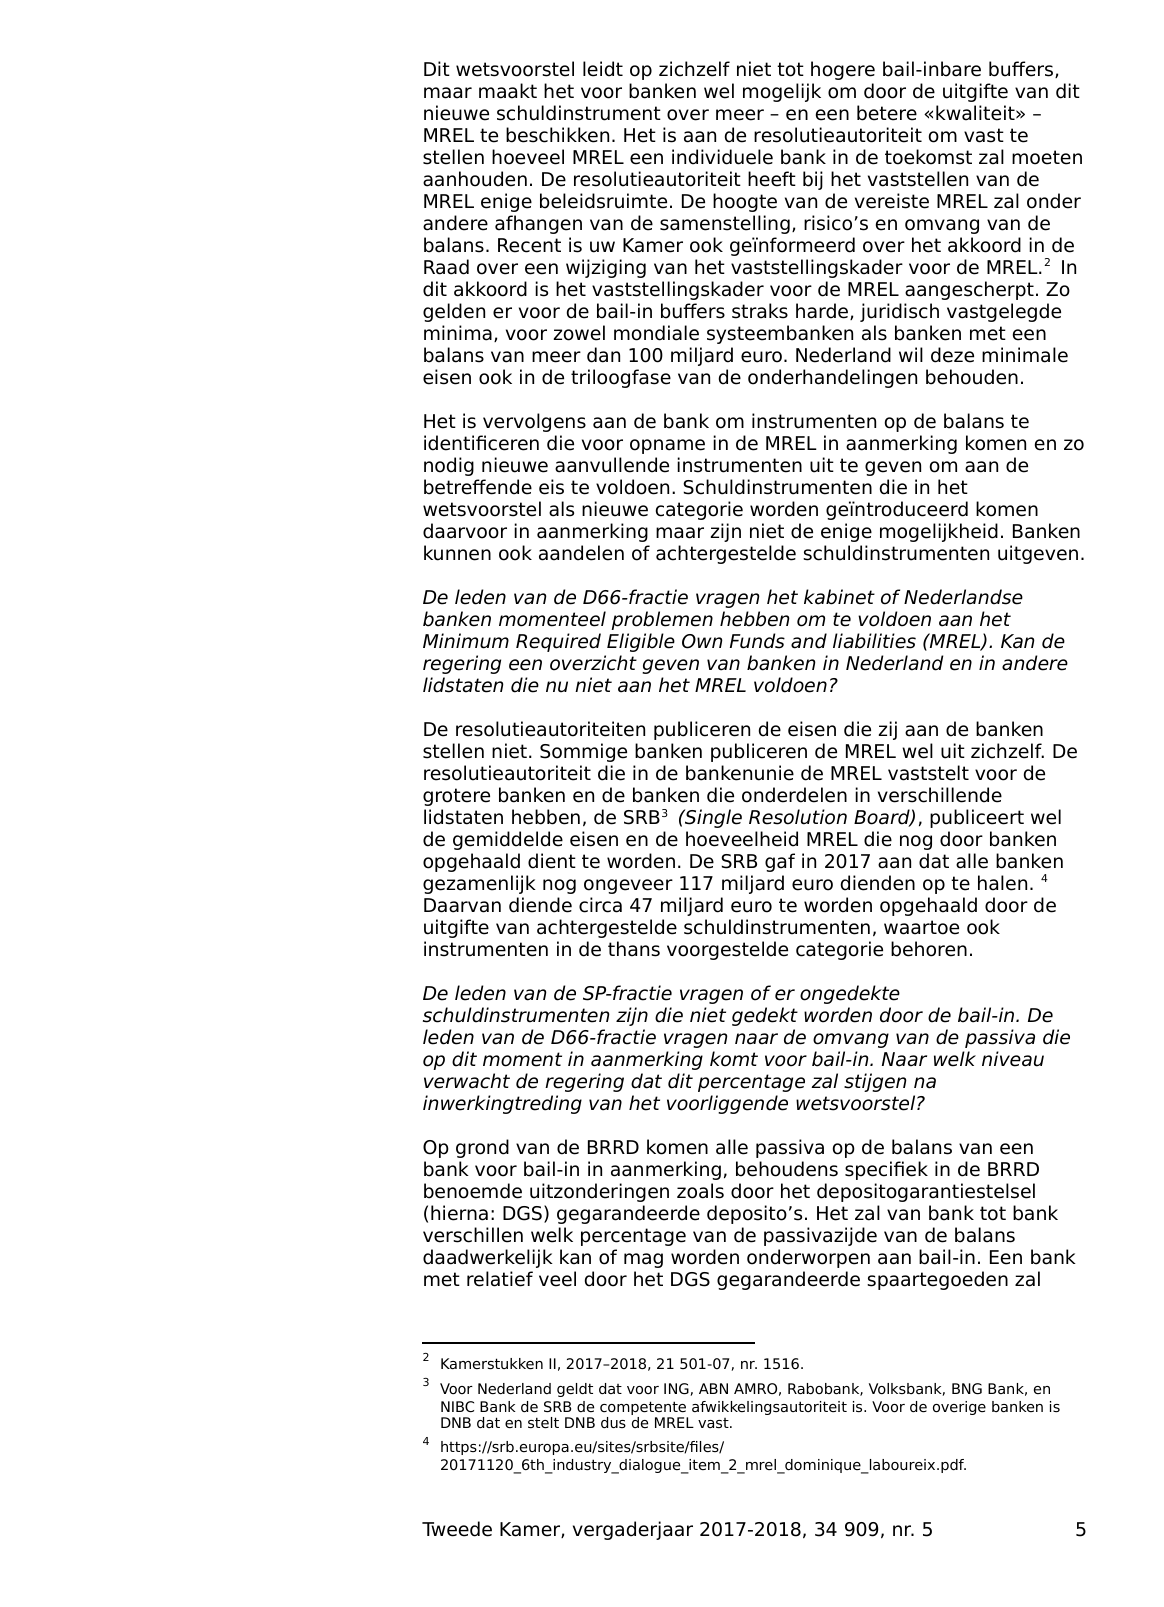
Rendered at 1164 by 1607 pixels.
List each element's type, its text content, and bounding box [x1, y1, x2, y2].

text Voor Nederland geldt dat voor ING, ABN AMRO, Rabobank, Volksbank, BNG Bank, en NIBC Bank de SRB de competente afwikkelingsautoriteit is. Voor de overige banken is DNB dat en stelt DNB dus de MREL vast. [422, 1377, 1087, 1432]
text Kamerstukken II, 2017–2018, 21 501-07, nr. 1516. [422, 1352, 1087, 1374]
text De leden van de D66-fractie vragen het kabinet of Nederlandse banken momenteel problemen hebben om te voldoen aan het Minimum Required Eligible Own Funds and liabilities (MREL). Kan de regering een overzicht geven van banken in Nederland en in andere lidstaten die nu niet aan het MREL voldoen? [422, 587, 1087, 697]
text Het is vervolgens aan de bank om instrumenten op de balans te identificeren die voor opname in de MREL in aanmerking komen en zo nodig nieuwe aanvullende instrumenten uit te geven om aan de betreffende eis te voldoen. Schuldinstrumenten die in het wetsvoorstel als nieuwe categorie worden geïntroduceerd komen daarvoor in aanmerking maar zijn niet de enige mogelijkheid. Banken kunnen ook aandelen of achtergestelde schuldinstrumenten uitgeven. [422, 411, 1087, 565]
text De leden van de SP-fractie vragen of er ongedekte schuldinstrumenten zijn die niet gedekt worden door de bail-in. De leden van de D66-fractie vragen naar de omvang van de passiva die op dit moment in aanmerking komt voor bail-in. Naar welk niveau verwacht de regering dat dit percentage zal stijgen na inwerkingtreding van het voorliggende wetsvoorstel? [422, 983, 1087, 1115]
text https://srb.europa.eu/sites/srbsite/files/20171120_6th_industry_dialogue_item_2_mrel_dominique_laboureix.pdf. [422, 1435, 1087, 1474]
text De resolutieautoriteiten publiceren de eisen die zij aan de banken stellen niet. Sommige banken publiceren de MREL wel uit zichzelf. De resolutieautoriteit die in de bankenunie de MREL vaststelt voor de grotere banken en de banken die onderdelen in verschillende lidstaten hebben, de SRB (Single Resolution Board), publiceert wel de gemiddelde eisen en de hoeveelheid MREL die nog door banken opgehaald dient te worden. De SRB gaf in 2017 aan dat alle banken gezamenlijk nog ongeveer 117 miljard euro dienden op te halen. Daarvan diende circa 47 miljard euro te worden opgehaald door de uitgifte van achtergestelde schuldinstrumenten, waartoe ook instrumenten in de thans voorgestelde categorie behoren. [422, 719, 1087, 961]
text Op grond van de BRRD komen alle passiva op de balans van een bank voor bail-in in aanmerking, behoudens specifiek in de BRRD benoemde uitzonderingen zoals door het depositogarantiestelsel (hierna: DGS) gegarandeerde deposito’s. Het zal van bank tot bank verschillen welk percentage van de passivazijde van de balans daadwerkelijk kan of mag worden onderworpen aan bail-in. Een bank met relatief veel door het DGS gegarandeerde spaartegoeden zal [422, 1137, 1087, 1291]
text Dit wetsvoorstel leidt op zichzelf niet tot hogere bail-inbare buffers, maar maakt het voor banken wel mogelijk om door de uitgifte van dit nieuwe schuldinstrument over meer – en een betere «kwaliteit» – MREL te beschikken. Het is aan de resolutieautoriteit om vast te stellen hoeveel MREL een individuele bank in de toekomst zal moeten aanhouden. De resolutieautoriteit heeft bij het vaststellen van de MREL enige beleidsruimte. De hoogte van de vereiste MREL zal onder andere afhangen van de samenstelling, risico’s en omvang van de balans. Recent is uw Kamer ook geïnformeerd over het akkoord in de Raad over een wijziging van het vaststellingskader voor de MREL. In dit akkoord is het vaststellingskader voor de MREL aangescherpt. Zo gelden er voor de bail-in buffers straks harde, juridisch vastgelegde minima, voor zowel mondiale systeembanken als banken met een balans van meer dan 100 miljard euro. Nederland wil deze minimale eisen ook in de triloogfase van de onderhandelingen behouden. [422, 59, 1087, 389]
